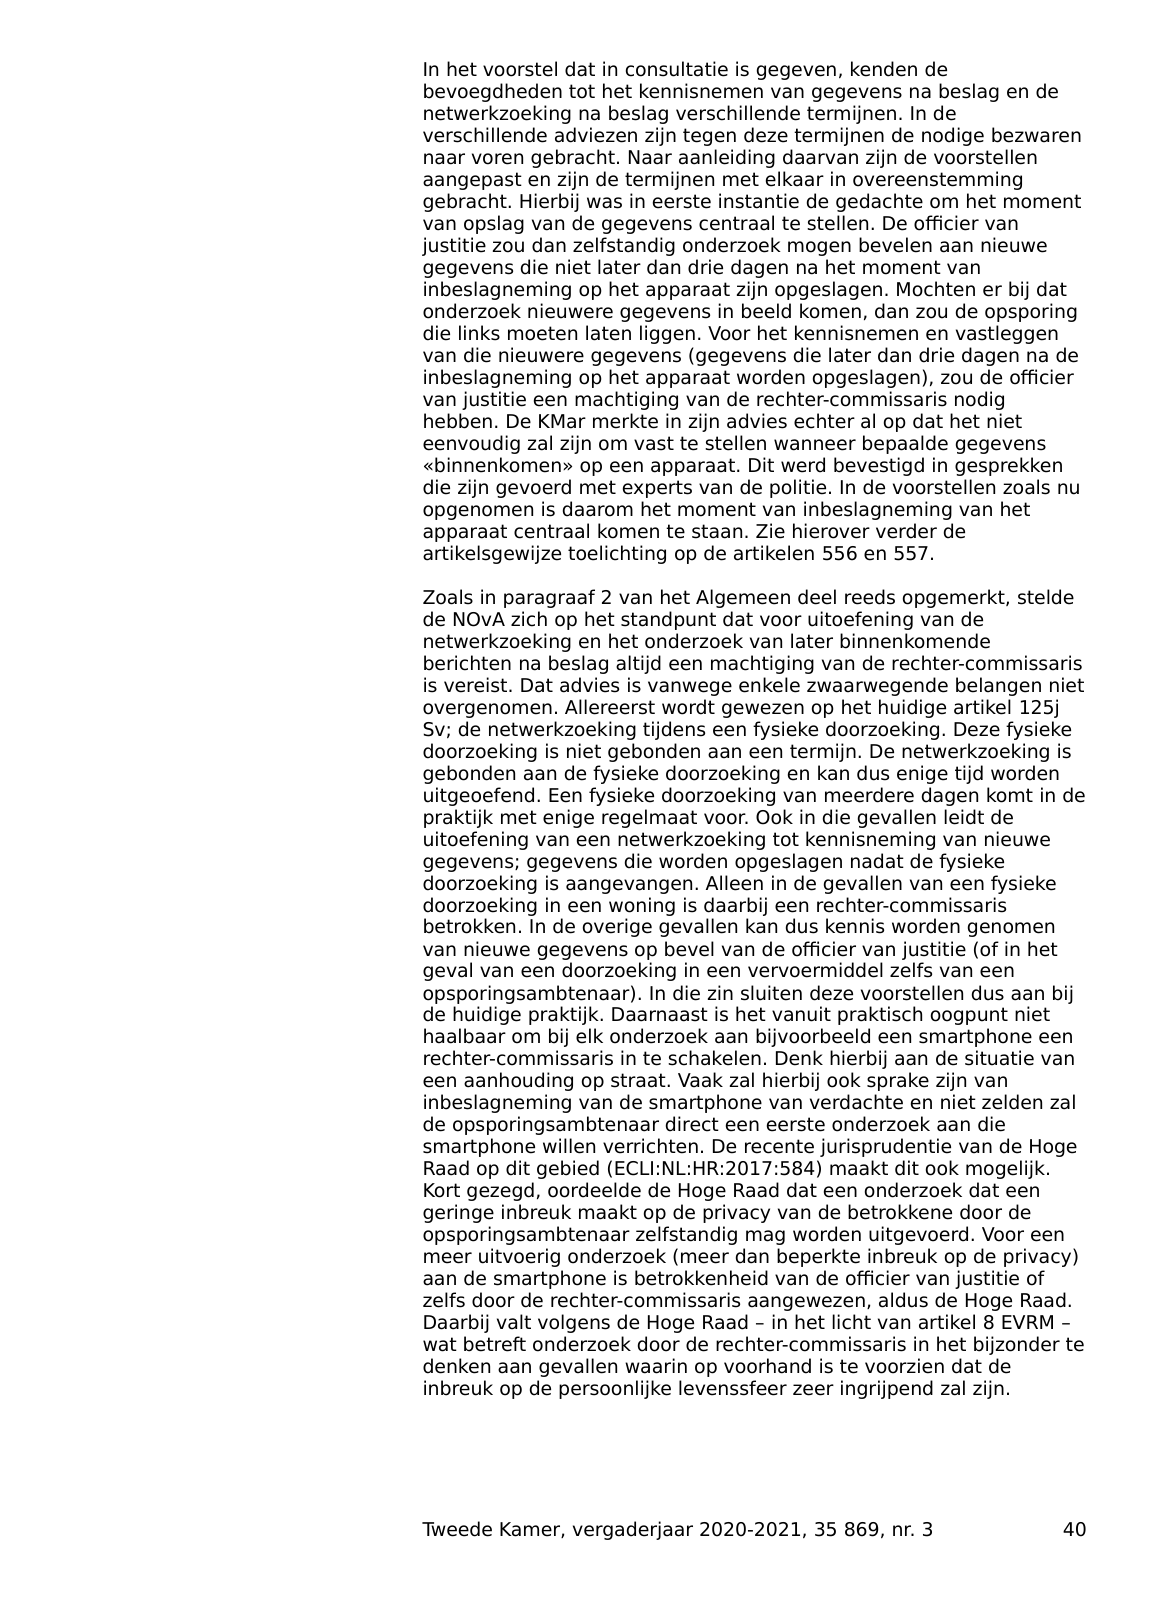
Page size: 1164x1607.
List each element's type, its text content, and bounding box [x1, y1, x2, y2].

text Zoals in paragraaf 2 van het Algemeen deel reeds opgemerkt, stelde de NOvA zich op het standpunt dat voor uitoefening van de netwerkzoeking en het onderzoek van later binnenkomende berichten na beslag altijd een machtiging van de rechter-commissaris is vereist. Dat advies is vanwege enkele zwaarwegende belangen niet overgenomen. Allereerst wordt gewezen op het huidige artikel 125j Sv; de netwerkzoeking tijdens een fysieke doorzoeking. Deze fysieke doorzoeking is niet gebonden aan een termijn. De netwerkzoeking is gebonden aan de fysieke doorzoeking en kan dus enige tijd worden uitgeoefend. Een fysieke doorzoeking van meerdere dagen komt in de praktijk met enige regelmaat voor. Ook in die gevallen leidt de uitoefening van een netwerkzoeking tot kennisneming van nieuwe gegevens; gegevens die worden opgeslagen nadat de fysieke doorzoeking is aangevangen. Alleen in de gevallen van een fysieke doorzoeking in een woning is daarbij een rechter-commissaris betrokken. In de overige gevallen kan dus kennis worden genomen van nieuwe gegevens op bevel van de officier van justitie (of in het geval van een doorzoeking in een vervoermiddel zelfs van een opsporingsambtenaar). In die zin sluiten deze voorstellen dus aan bij de huidige praktijk. Daarnaast is het vanuit praktisch oogpunt niet haalbaar om bij elk onderzoek aan bijvoorbeeld een smartphone een rechter-commissaris in te schakelen. Denk hierbij aan de situatie van een aanhouding op straat. Vaak zal hierbij ook sprake zijn van inbeslagneming van de smartphone van verdachte en niet zelden zal de opsporingsambtenaar direct een eerste onderzoek aan die smartphone willen verrichten. De recente jurisprudentie van de Hoge Raad op dit gebied (ECLI:NL:HR:2017:584) maakt dit ook mogelijk. Kort gezegd, oordeelde de Hoge Raad dat een onderzoek dat een geringe inbreuk maakt op de privacy van de betrokkene door de opsporingsambtenaar zelfstandig mag worden uitgevoerd. Voor een meer uitvoerig onderzoek (meer dan beperkte inbreuk op de privacy) aan de smartphone is betrokkenheid van de officier van justitie of zelfs door de rechter-commissaris aangewezen, aldus de Hoge Raad. Daarbij valt volgens de Hoge Raad – in het licht van artikel 8 EVRM – wat betreft onderzoek door de rechter-commissaris in het bijzonder te denken aan gevallen waarin op voorhand is te voorzien dat de inbreuk op de persoonlijke levenssfeer zeer ingrijpend zal zijn. [422, 587, 1087, 1400]
text In het voorstel dat in consultatie is gegeven, kenden de bevoegdheden tot het kennisnemen van gegevens na beslag en de netwerkzoeking na beslag verschillende termijnen. In de verschillende adviezen zijn tegen deze termijnen de nodige bezwaren naar voren gebracht. Naar aanleiding daarvan zijn de voorstellen aangepast en zijn de termijnen met elkaar in overeenstemming gebracht. Hierbij was in eerste instantie de gedachte om het moment van opslag van de gegevens centraal te stellen. De officier van justitie zou dan zelfstandig onderzoek mogen bevelen aan nieuwe gegevens die niet later dan drie dagen na het moment van inbeslagneming op het apparaat zijn opgeslagen. Mochten er bij dat onderzoek nieuwere gegevens in beeld komen, dan zou de opsporing die links moeten laten liggen. Voor het kennisnemen en vastleggen van die nieuwere gegevens (gegevens die later dan drie dagen na de inbeslagneming op het apparaat worden opgeslagen), zou de officier van justitie een machtiging van de rechter-commissaris nodig hebben. De KMar merkte in zijn advies echter al op dat het niet eenvoudig zal zijn om vast te stellen wanneer bepaalde gegevens «binnenkomen» op een apparaat. Dit werd bevestigd in gesprekken die zijn gevoerd met experts van de politie. In de voorstellen zoals nu opgenomen is daarom het moment van inbeslagneming van het apparaat centraal komen te staan. Zie hierover verder de artikelsgewijze toelichting op de artikelen 556 en 557. [422, 59, 1087, 564]
